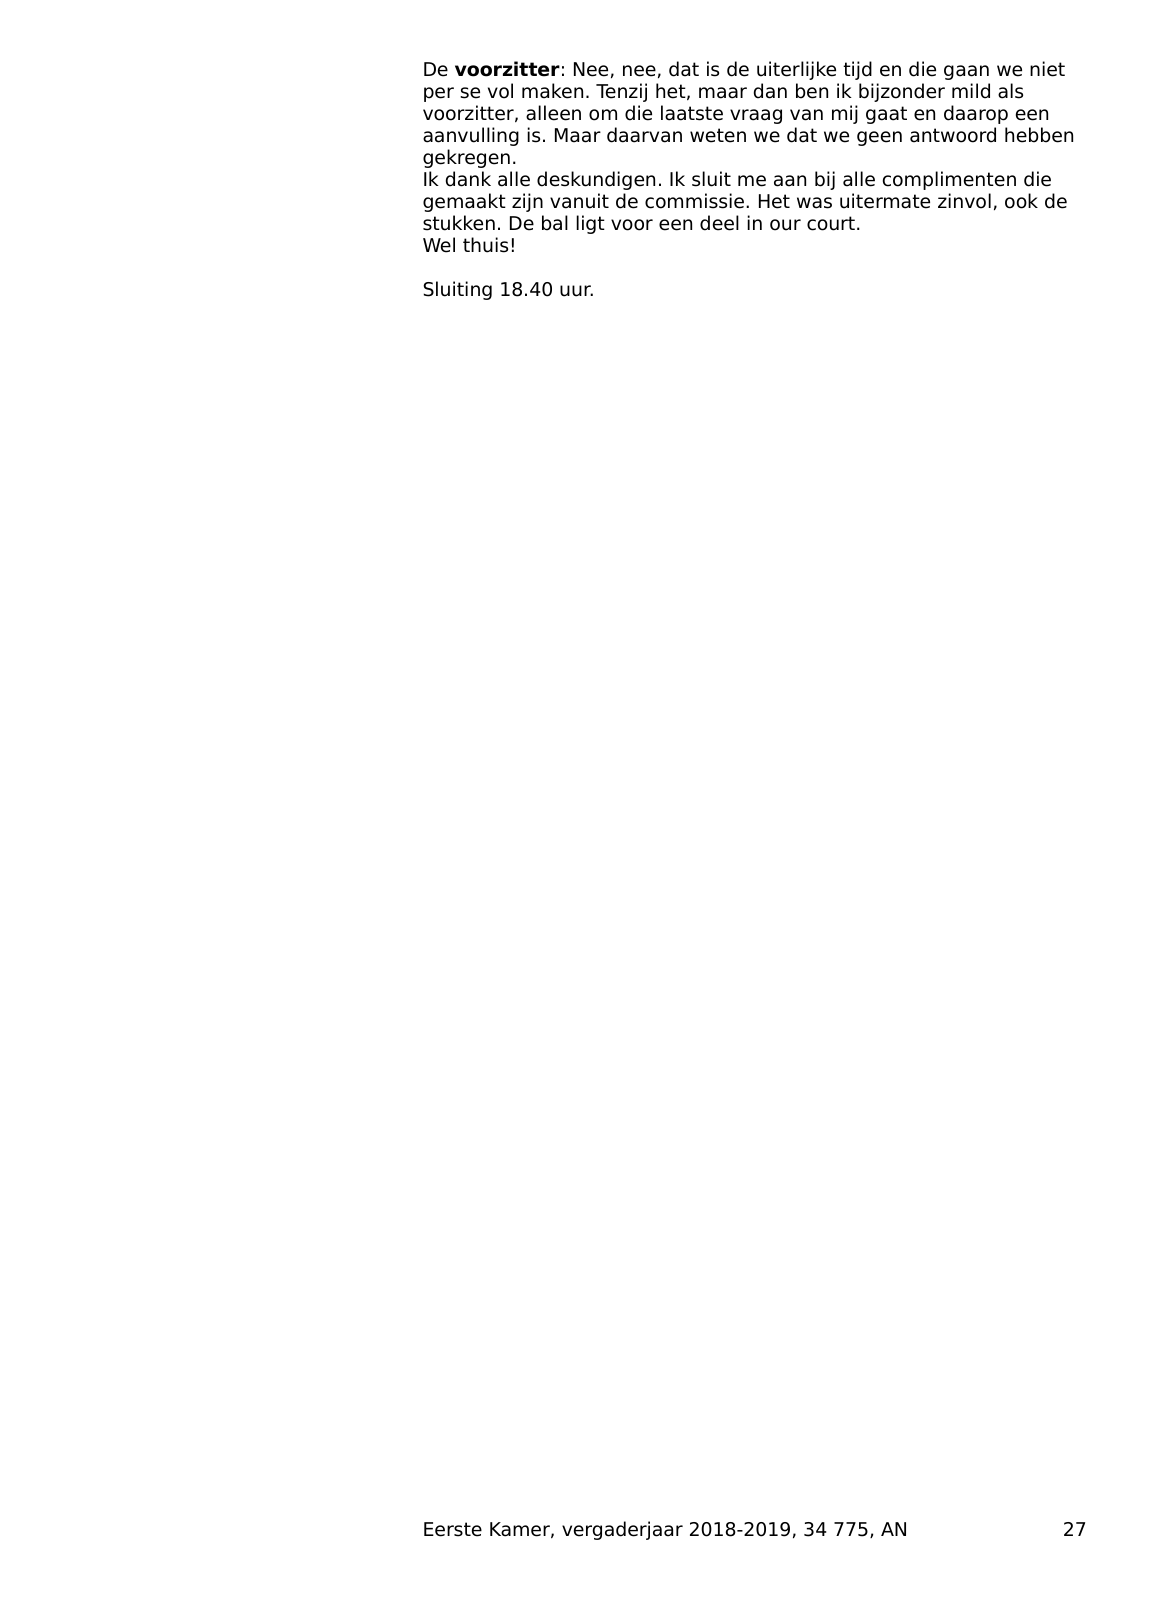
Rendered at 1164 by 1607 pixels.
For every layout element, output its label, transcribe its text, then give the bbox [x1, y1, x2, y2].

text Wel thuis! [422, 235, 1087, 257]
text Ik dank alle deskundigen. Ik sluit me aan bij alle complimenten die gemaakt zijn vanuit de commissie. Het was uitermate zinvol, ook de stukken. De bal ligt voor een deel in our court. [422, 169, 1087, 235]
text De voorzitter: Nee, nee, dat is de uiterlijke tijd en die gaan we niet per se vol maken. Tenzij het, maar dan ben ik bijzonder mild als voorzitter, alleen om die laatste vraag van mij gaat en daarop een aanvulling is. Maar daarvan weten we dat we geen antwoord hebben gekregen. [422, 59, 1087, 169]
text Sluiting 18.40 uur. [422, 279, 1087, 301]
